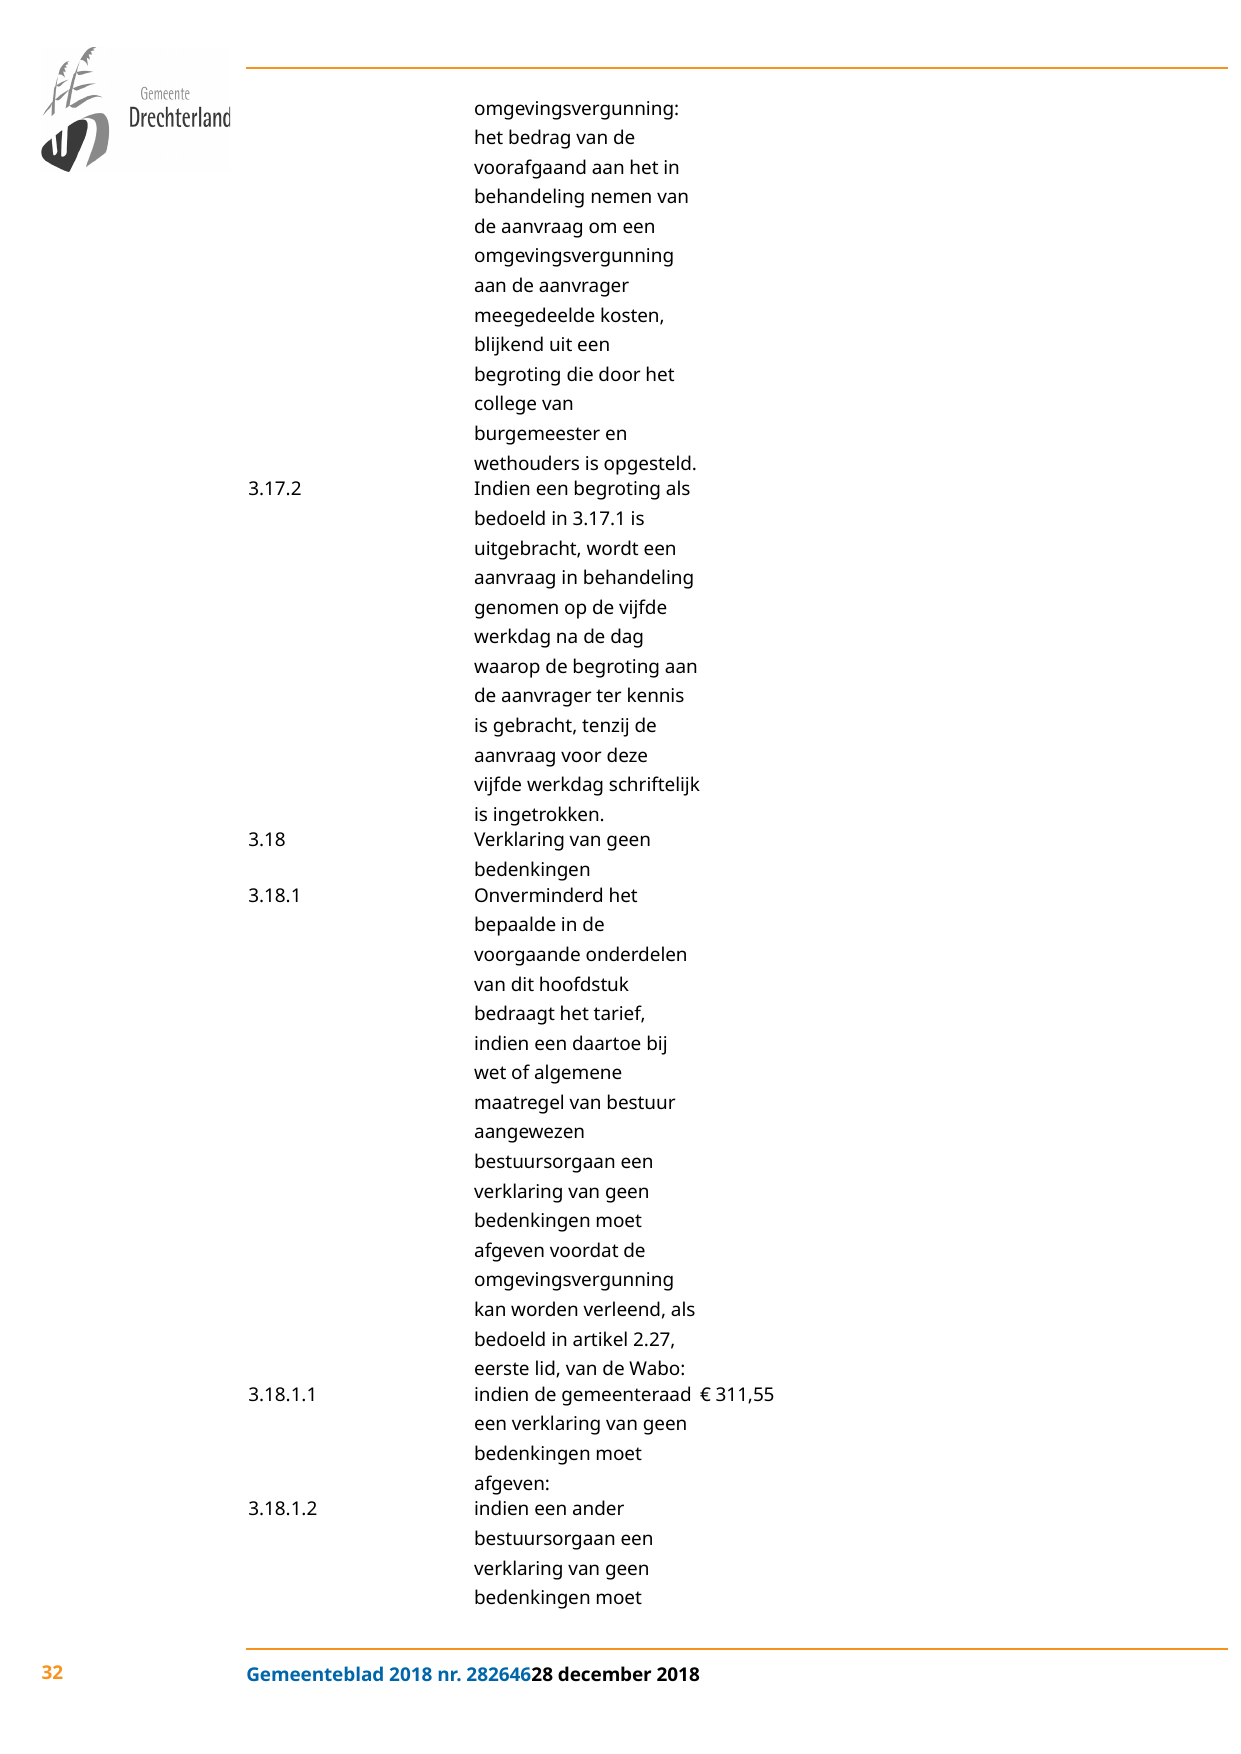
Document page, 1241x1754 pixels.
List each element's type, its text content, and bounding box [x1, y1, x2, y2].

table_cell Verklaring van geen bedenkingen [474, 827, 700, 882]
table_cell [926, 1381, 1152, 1496]
table_cell 3.18 [248, 827, 474, 882]
table_cell 3.18.1.2 [248, 1496, 474, 1610]
table_cell omgevingsvergunning: het bedrag van de voorafgaand aan het in behandeling nemen van de aanvraag om een omgevingsvergunning aan de aanvrager meegedeelde kosten, blijkend uit een begroting die door het college van burgemeester en wethouders is opgesteld. [474, 95, 700, 476]
table_cell [926, 1496, 1152, 1610]
table_cell 3.18.1 [248, 882, 474, 1381]
table_cell 3.18.1.1 [248, 1381, 474, 1496]
table_cell indien de gemeenteraad een verklaring van geen bedenkingen moet afgeven: [474, 1381, 700, 1496]
table_cell indien een ander bestuursorgaan een verklaring van geen bedenkingen moet [474, 1496, 700, 1610]
picture [41, 47, 231, 172]
table_cell [248, 95, 474, 476]
table_cell [926, 882, 1152, 1381]
table_cell Indien een begroting als bedoeld in 3.17.1 is uitgebracht, wordt een aanvraag in behandeling genomen op de vijfde werkdag na de dag waarop de begroting aan de aanvrager ter kennis is gebracht, tenzij de aanvraag voor deze vijfde werkdag schriftelijk is ingetrokken. [474, 476, 700, 827]
table_cell Onverminderd het bepaalde in de voorgaande onderdelen van dit hoofdstuk bedraagt het tarief, indien een daartoe bij wet of algemene maatregel van bestuur aangewezen bestuursorgaan een verklaring van geen bedenkingen moet afgeven voordat de omgevingsvergunning kan worden verleend, als bedoeld in artikel 2.27, eerste lid, van de Wabo: [474, 882, 700, 1381]
table_cell [700, 476, 926, 827]
table_cell [700, 1496, 926, 1610]
table_cell € 311,55 [700, 1381, 926, 1496]
table_cell [926, 476, 1152, 827]
table_cell 3.17.2 [248, 476, 474, 827]
table_cell [926, 827, 1152, 882]
table_cell [700, 882, 926, 1381]
table_cell [926, 95, 1152, 476]
table_cell [700, 95, 926, 476]
table_cell [700, 827, 926, 882]
